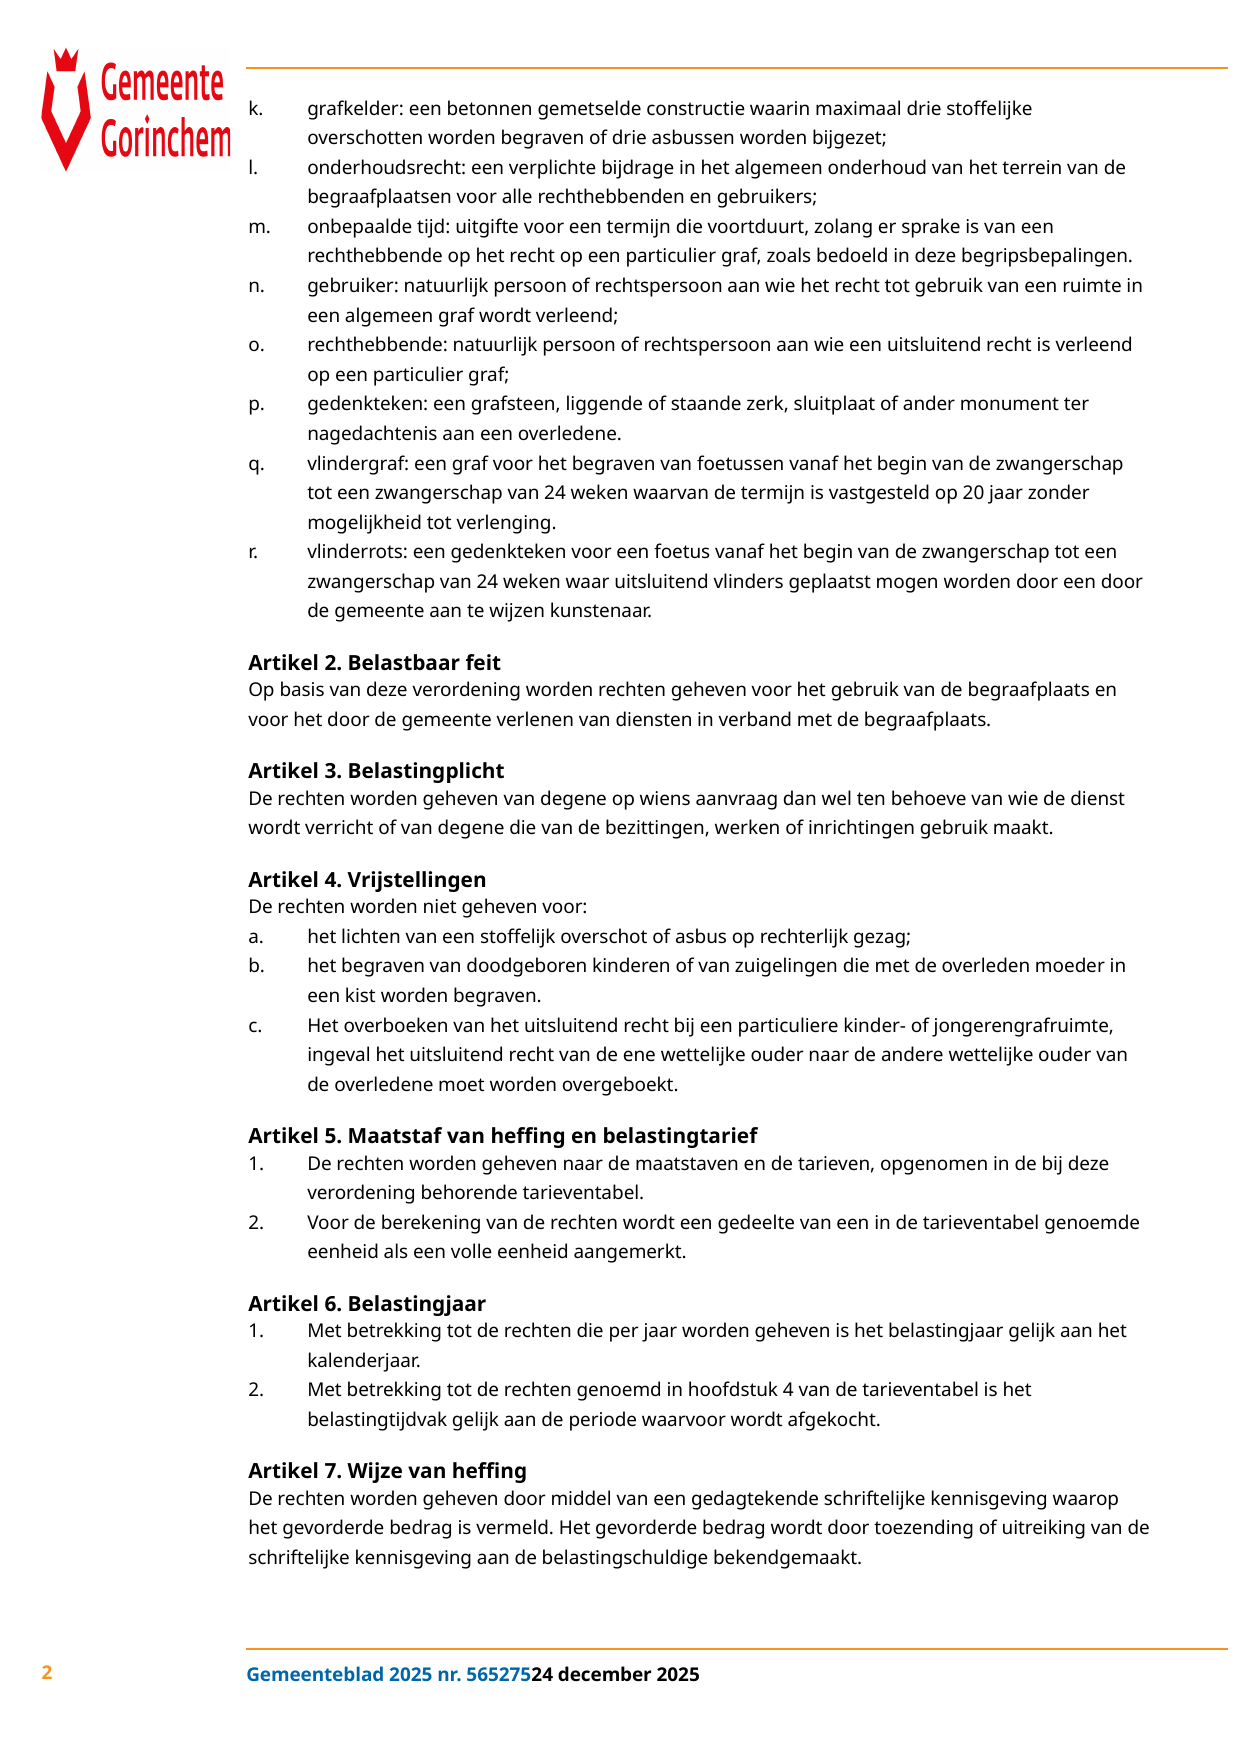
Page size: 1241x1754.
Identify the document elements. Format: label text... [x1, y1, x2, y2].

list Met betrekking tot de rechten die per jaar worden geheven is het belastingjaar gelijk aan het kalenderjaar. [248, 1317, 1152, 1373]
list gedenkteken: een grafsteen, liggende of staande zerk, sluitplaat of ander monument ter nagedachtenis aan een overledene. [248, 391, 1152, 446]
list Voor de berekening van de rechten wordt een gedeelte van een in de tarieventabel genoemde eenheid als een volle eenheid aangemerkt. [248, 1209, 1152, 1264]
list vlindergraf: een graf voor het begraven van foetussen vanaf het begin van de zwangerschap tot een zwangerschap van 24 weken waarvan de termijn is vastgesteld op 20 jaar zonder mogelijkheid tot verlenging. [248, 450, 1152, 535]
list onderhoudsrecht: een verplichte bijdrage in het algemeen onderhoud van het terrein van de begraafplaatsen voor alle rechthebbenden en gebruikers; [248, 154, 1152, 209]
list Met betrekking tot de rechten genoemd in hoofdstuk 4 van de tarieventabel is het belastingtijdvak gelijk aan de periode waarvoor wordt afgekocht. [248, 1377, 1152, 1432]
list De rechten worden geheven naar de maatstaven en de tarieven, opgenomen in de bij deze verordening behorende tarieventabel. [248, 1150, 1152, 1205]
list onbepaalde tijd: uitgifte voor een termijn die voortduurt, zolang er sprake is van een rechthebbende op het recht op een particulier graf, zoals bedoeld in deze begripsbepalingen. [248, 213, 1152, 268]
list grafkelder: een betonnen gemetselde constructie waarin maximaal drie stoffelijke overschotten worden begraven of drie asbussen worden bijgezet; [248, 95, 1152, 150]
list rechthebbende: natuurlijk persoon of rechtspersoon aan wie een uitsluitend recht is verleend op een particulier graf; [248, 331, 1152, 387]
text De rechten worden niet geheven voor: [248, 893, 1152, 919]
picture [41, 47, 231, 172]
list het lichten van een stoffelijk overschot of asbus op rechterlijk gezag; [248, 923, 1152, 949]
list Het overboeken van het uitsluitend recht bij een particuliere kinder- of jongerengrafruimte, ingeval het uitsluitend recht van de ene wettelijke ouder naar de andere wettelijke ouder van de overledene moet worden overgeboekt. [248, 1012, 1152, 1097]
text De rechten worden geheven van degene op wiens aanvraag dan wel ten behoeve van wie de dienst wordt verricht of van degene die van de bezittingen, werken of inrichtingen gebruik maakt. [248, 785, 1152, 840]
list gebruiker: natuurlijk persoon of rechtspersoon aan wie het recht tot gebruik van een ruimte in een algemeen graf wordt verleend; [248, 272, 1152, 328]
text Artikel 2. Belastbaar feit [248, 648, 1152, 677]
text Artikel 4. Vrijstellingen [248, 865, 1152, 893]
text Artikel 5. Maatstaf van heffing en belastingtarief [248, 1121, 1152, 1150]
text Artikel 7. Wijze van heffing [248, 1457, 1152, 1485]
list het begraven van doodgeboren kinderen of van zuigelingen die met de overleden moeder in een kist worden begraven. [248, 953, 1152, 1008]
text Artikel 3. Belastingplicht [248, 757, 1152, 785]
text Op basis van deze verordening worden rechten geheven voor het gebruik van de begraafplaats en voor het door de gemeente verlenen van diensten in verband met de begraafplaats. [248, 677, 1152, 732]
text Artikel 6. Belastingjaar [248, 1289, 1152, 1317]
list vlinderrots: een gedenkteken voor een foetus vanaf het begin van de zwangerschap tot een zwangerschap van 24 weken waar uitsluitend vlinders geplaatst mogen worden door een door de gemeente aan te wijzen kunstenaar. [248, 538, 1152, 623]
text De rechten worden geheven door middel van een gedagtekende schriftelijke kennisgeving waarop het gevorderde bedrag is vermeld. Het gevorderde bedrag wordt door toezending of uitreiking van de schriftelijke kennisgeving aan de belastingschuldige bekendgemaakt. [248, 1485, 1152, 1570]
